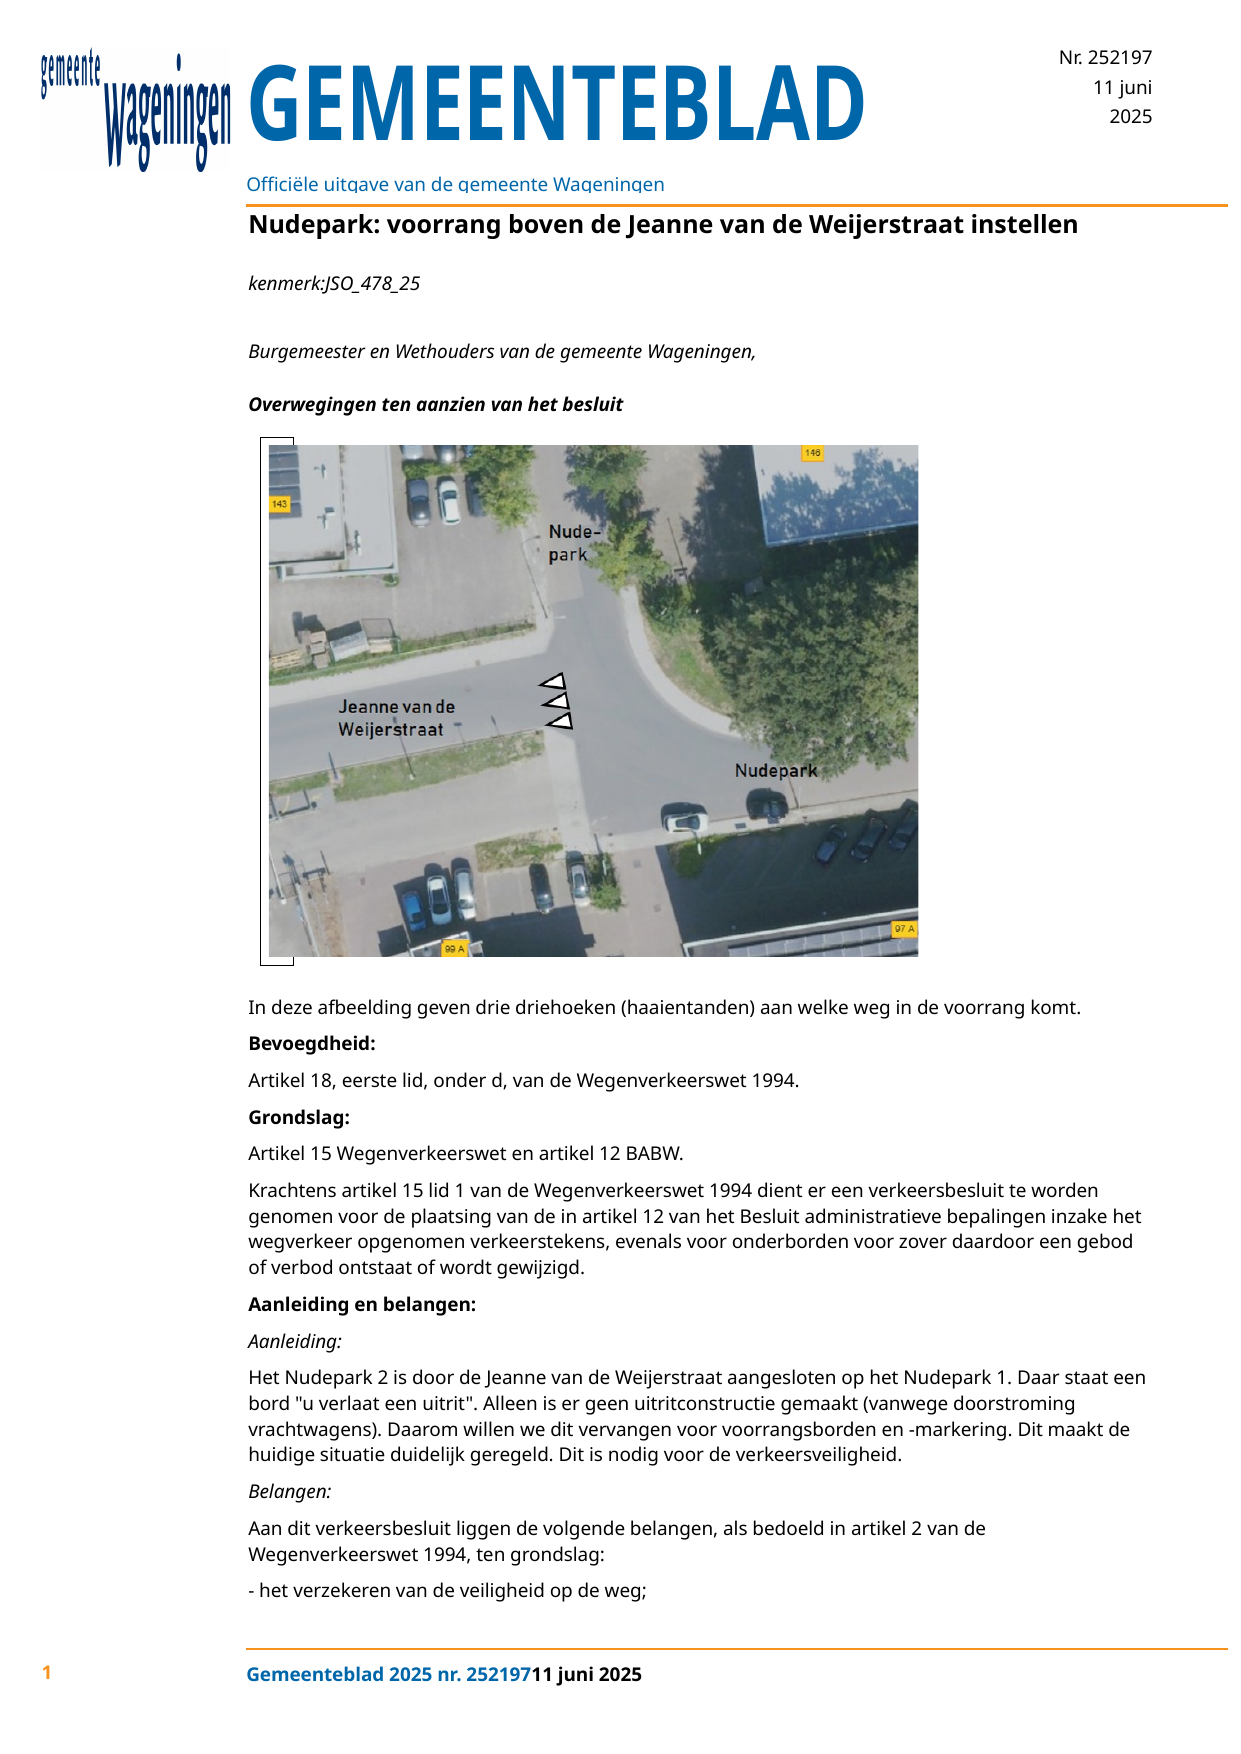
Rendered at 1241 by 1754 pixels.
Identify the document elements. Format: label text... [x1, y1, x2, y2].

text Nudepark: voorrang boven de Jeanne van de Weijerstraat instellen [248, 207, 1152, 241]
text Het Nudepark 2 is door de Jeanne van de Weijerstraat aangesloten op het Nudepark 1. Daar staat een bord "u verlaat een uitrit". Alleen is er geen uitritconstructie gemaakt (vanwege doorstroming vrachtwagens). Daarom willen we dit vervangen voor voorrangsborden en -markering. Dit maakt de huidige situatie duidelijk geregeld. Dit is nodig voor de verkeersveiligheid. [248, 1364, 1152, 1467]
text Artikel 18, eerste lid, onder d, van de Wegenverkeerswet 1994. [248, 1067, 1152, 1093]
text - het verzekeren van de veiligheid op de weg; [248, 1577, 1152, 1603]
text Aanleiding en belangen: [248, 1291, 1152, 1317]
text kenmerk:JSO_478_25 [248, 270, 1152, 296]
text Aan dit verkeersbesluit liggen de volgende belangen, als bedoeld in artikel 2 van de Wegenverkeerswet 1994, ten grondslag: [248, 1515, 1152, 1566]
picture [268, 445, 919, 957]
text Artikel 15 Wegenverkeerswet en artikel 12 BABW. [248, 1141, 1152, 1166]
text Aanleiding: [248, 1328, 1152, 1353]
text Bevoegdheid: [248, 1031, 1152, 1056]
text Krachtens artikel 15 lid 1 van de Wegenverkeerswet 1994 dient er een verkeersbesluit te worden genomen voor de plaatsing van de in artikel 12 van het Besluit administratieve bepalingen inzake het wegverkeer opgenomen verkeerstekens, evenals voor onderborden voor zover daardoor een gebod of verbod ontstaat of wordt gewijzigd. [248, 1177, 1152, 1280]
text Grondslag: [248, 1104, 1152, 1130]
text Overwegingen ten aanzien van het besluit [248, 391, 1152, 417]
text In deze afbeelding geven drie driehoeken (haaientanden) aan welke weg in de voorrang komt. [248, 994, 1152, 1020]
picture [41, 47, 231, 172]
text Burgemeester en Wethouders van de gemeente Wageningen, [248, 338, 1152, 364]
text Belangen: [248, 1478, 1152, 1504]
